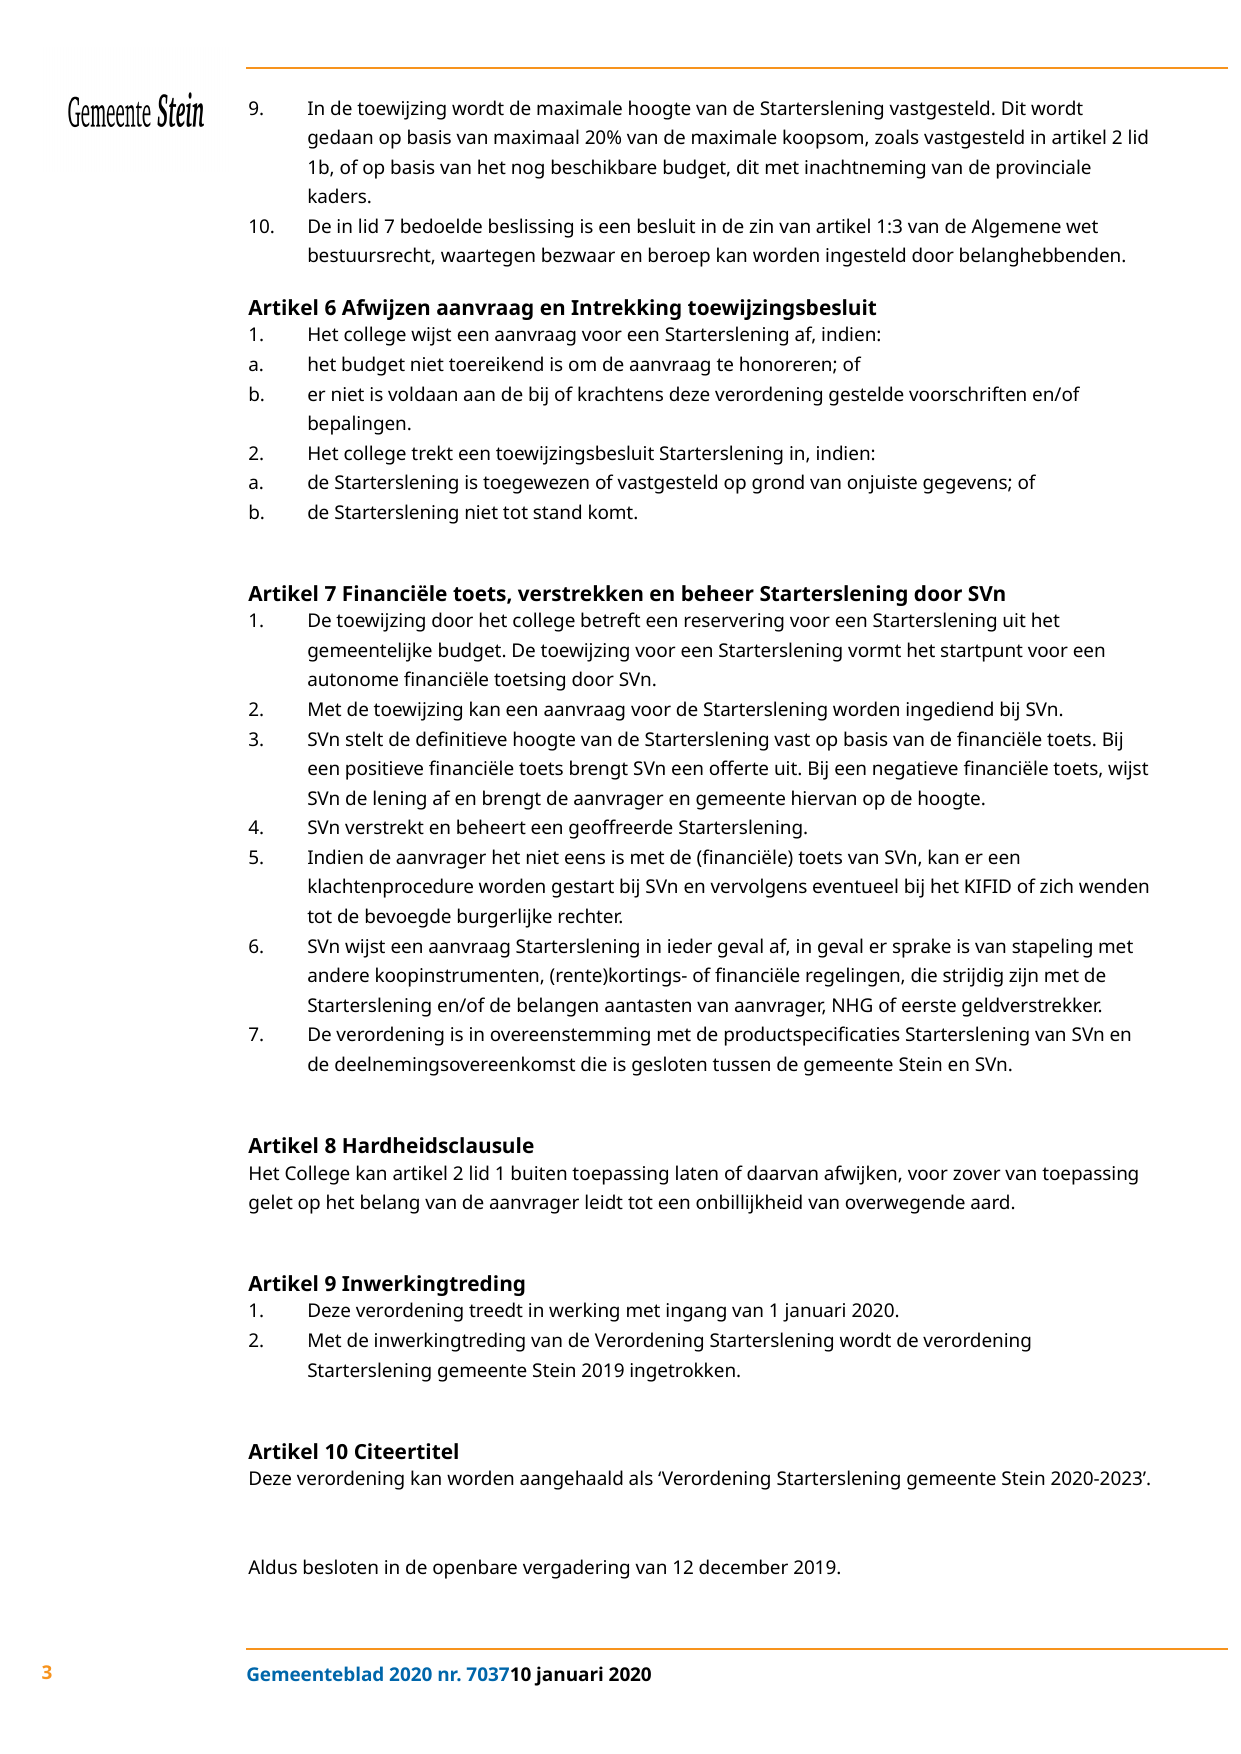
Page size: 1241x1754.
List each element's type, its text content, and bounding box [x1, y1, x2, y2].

text Aldus besloten in de openbare vergadering van 12 december 2019. [248, 1554, 1152, 1580]
text Artikel 6 Afwijzen aanvraag en Intrekking toewijzingsbesluit [248, 293, 1152, 322]
list Met de inwerkingtreding van de Verordening Starterslening wordt de verordening Starterslening gemeente Stein 2019 ingetrokken. [248, 1327, 1152, 1383]
list De verordening is in overeenstemming met de productspecificaties Starterslening van SVn en de deelnemingsovereenkomst die is gesloten tussen de gemeente Stein en SVn. [248, 1022, 1152, 1077]
text Het College kan artikel 2 lid 1 buiten toepassing laten of daarvan afwijken, voor zover van toepassing gelet op het belang van de aanvrager leidt tot een onbillijkheid van overwegende aard. [248, 1160, 1152, 1215]
list De in lid 7 bedoelde beslissing is een besluit in de zin van artikel 1:3 van de Algemene wet bestuursrecht, waartegen bezwaar en beroep kan worden ingesteld door belanghebbenden. [248, 213, 1152, 268]
list Deze verordening treedt in werking met ingang van 1 januari 2020. [248, 1298, 1152, 1323]
picture [41, 47, 231, 172]
text Deze verordening kan worden aangehaald als ‘Verordening Starterslening gemeente Stein 2020-2023’. [248, 1465, 1152, 1491]
list Het college wijst een aanvraag voor een Starterslening af, indien: [248, 322, 1152, 347]
list Met de toewijzing kan een aanvraag voor de Starterslening worden ingediend bij SVn. [248, 696, 1152, 722]
list het budget niet toereikend is om de aanvraag te honoreren; of [248, 351, 1152, 377]
list In de toewijzing wordt de maximale hoogte van de Starterslening vastgesteld. Dit wordt gedaan op basis van maximaal 20% van de maximale koopsom, zoals vastgesteld in artikel 2 lid 1b, of op basis van het nog beschikbare budget, dit met inachtneming van de provinciale kaders. [248, 95, 1152, 209]
list Indien de aanvrager het niet eens is met de (financiële) toets van SVn, kan er een klachtenprocedure worden gestart bij SVn en vervolgens eventueel bij het KIFID of zich wenden tot de bevoegde burgerlijke rechter. [248, 844, 1152, 929]
list SVn stelt de definitieve hoogte van de Starterslening vast op basis van de financiële toets. Bij een positieve financiële toets brengt SVn een offerte uit. Bij een negatieve financiële toets, wijst SVn de lening af en brengt de aanvrager en gemeente hiervan op de hoogte. [248, 726, 1152, 811]
text Artikel 8 Hardheidsclausule [248, 1131, 1152, 1160]
text Artikel 10 Citeertitel [248, 1437, 1152, 1465]
text Artikel 9 Inwerkingtreding [248, 1269, 1152, 1298]
list er niet is voldaan aan de bij of krachtens deze verordening gestelde voorschriften en/of bepalingen. [248, 381, 1152, 436]
list Het college trekt een toewijzingsbesluit Starterslening in, indien: [248, 440, 1152, 466]
list SVn verstrekt en beheert een geoffreerde Starterslening. [248, 814, 1152, 840]
list de Starterslening is toegewezen of vastgesteld op grond van onjuiste gegevens; of [248, 469, 1152, 495]
text Artikel 7 Financiële toets, verstrekken en beheer Starterslening door SVn [248, 579, 1152, 607]
list SVn wijst een aanvraag Starterslening in ieder geval af, in geval er sprake is van stapeling met andere koopinstrumenten, (rente)kortings‐ of financiële regelingen, die strijdig zijn met de Starterslening en/of de belangen aantasten van aanvrager, NHG of eerste geldverstrekker. [248, 933, 1152, 1018]
list De toewijzing door het college betreft een reservering voor een Starterslening uit het gemeentelijke budget. De toewijzing voor een Starterslening vormt het startpunt voor een autonome financiële toetsing door SVn. [248, 607, 1152, 692]
list de Starterslening niet tot stand komt. [248, 499, 1152, 525]
